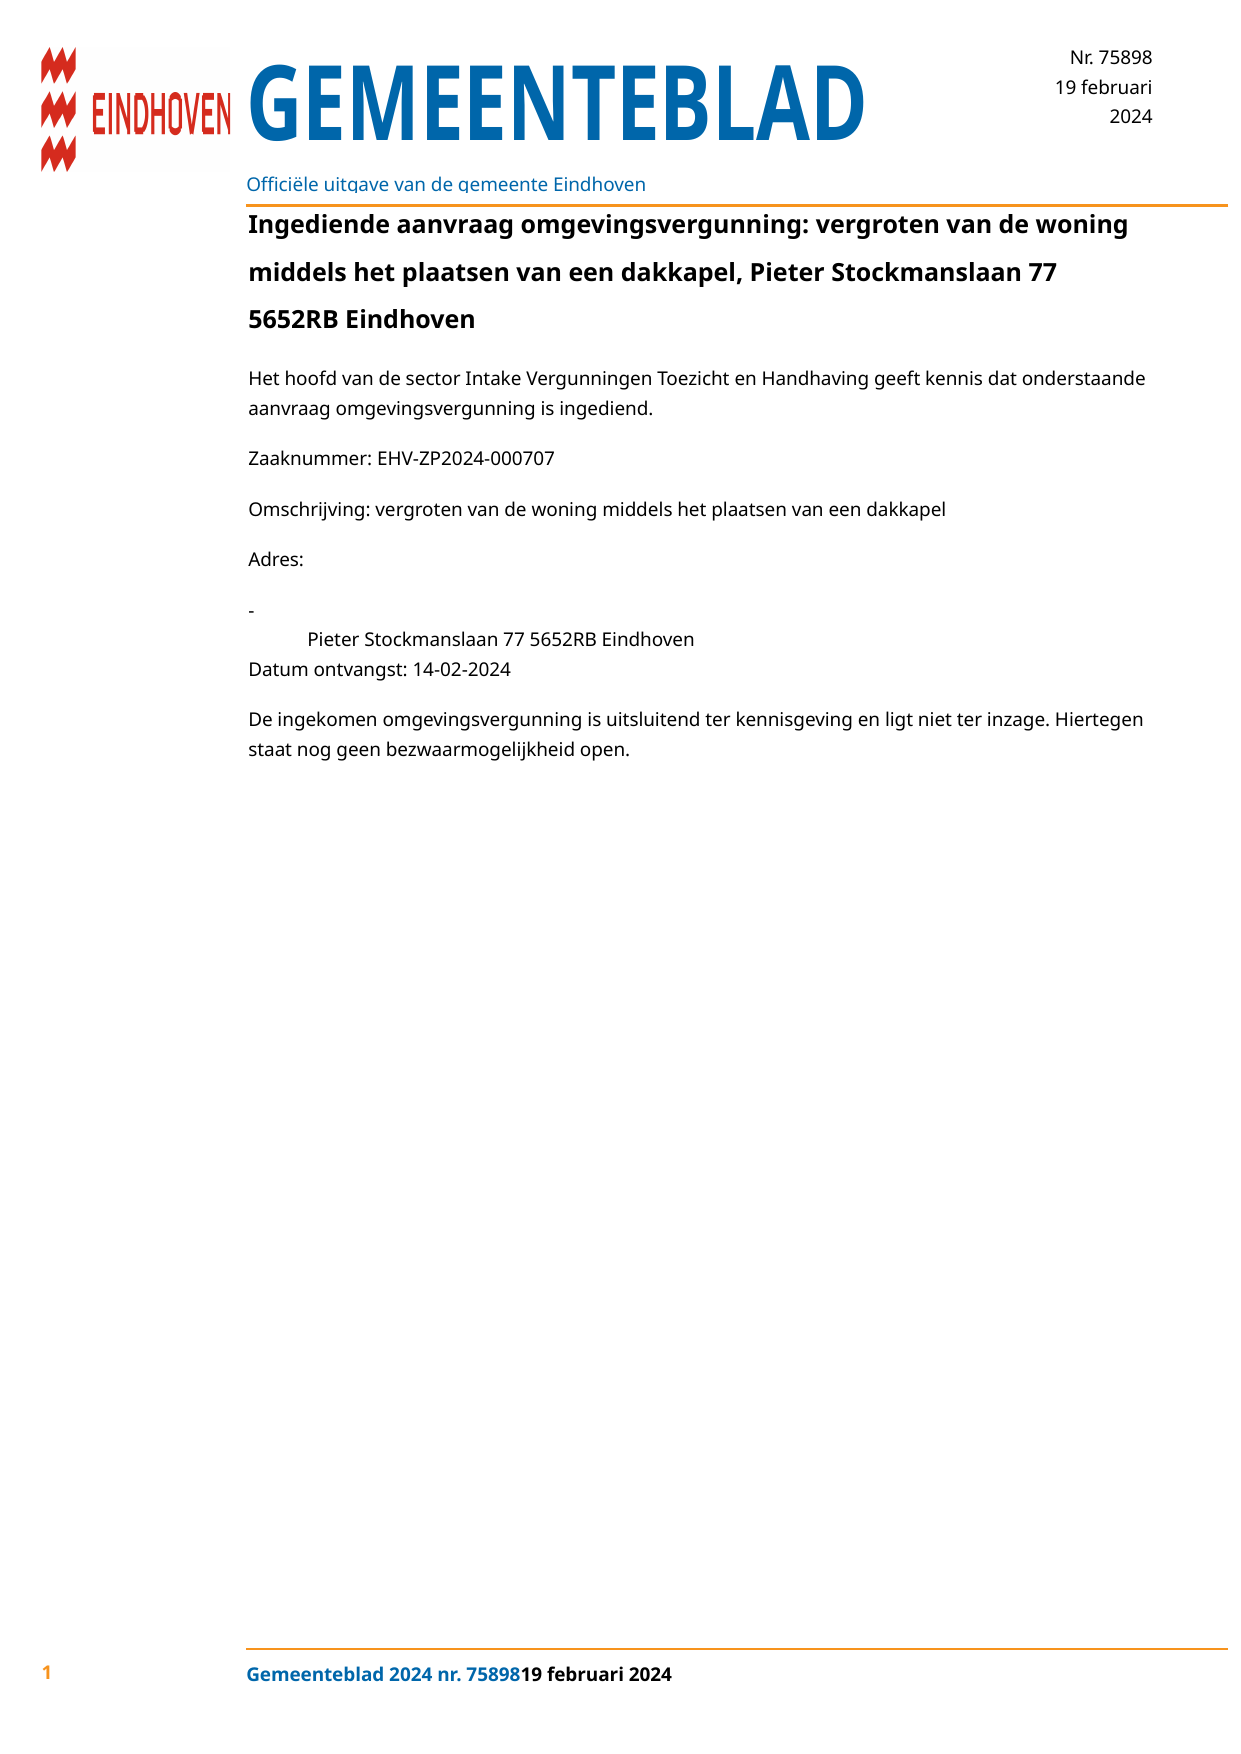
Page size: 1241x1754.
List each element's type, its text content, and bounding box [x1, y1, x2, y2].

text Datum ontvangst: 14-02-2024 [248, 656, 1152, 682]
text Omschrijving: vergroten van de woning middels het plaatsen van een dakkapel [248, 496, 1152, 522]
text Ingediende aanvraag omgevingsvergunning: vergroten van de woning middels het plaatsen van een dakkapel, Pieter Stockmanslaan 77 5652RB Eindhoven [248, 207, 1152, 336]
text Zaaknummer: EHV-ZP2024-000707 [248, 446, 1152, 471]
picture [41, 47, 231, 172]
text Adres: [248, 546, 1152, 572]
list Pieter Stockmanslaan 77 5652RB Eindhoven [248, 626, 1152, 652]
text Het hoofd van de sector Intake Vergunningen Toezicht en Handhaving geeft kennis dat onderstaande aanvraag omgevingsvergunning is ingediend. [248, 366, 1152, 421]
text De ingekomen omgevingsvergunning is uitsluitend ter kennisgeving en ligt niet ter inzage. Hiertegen staat nog geen bezwaarmogelijkheid open. [248, 706, 1152, 762]
